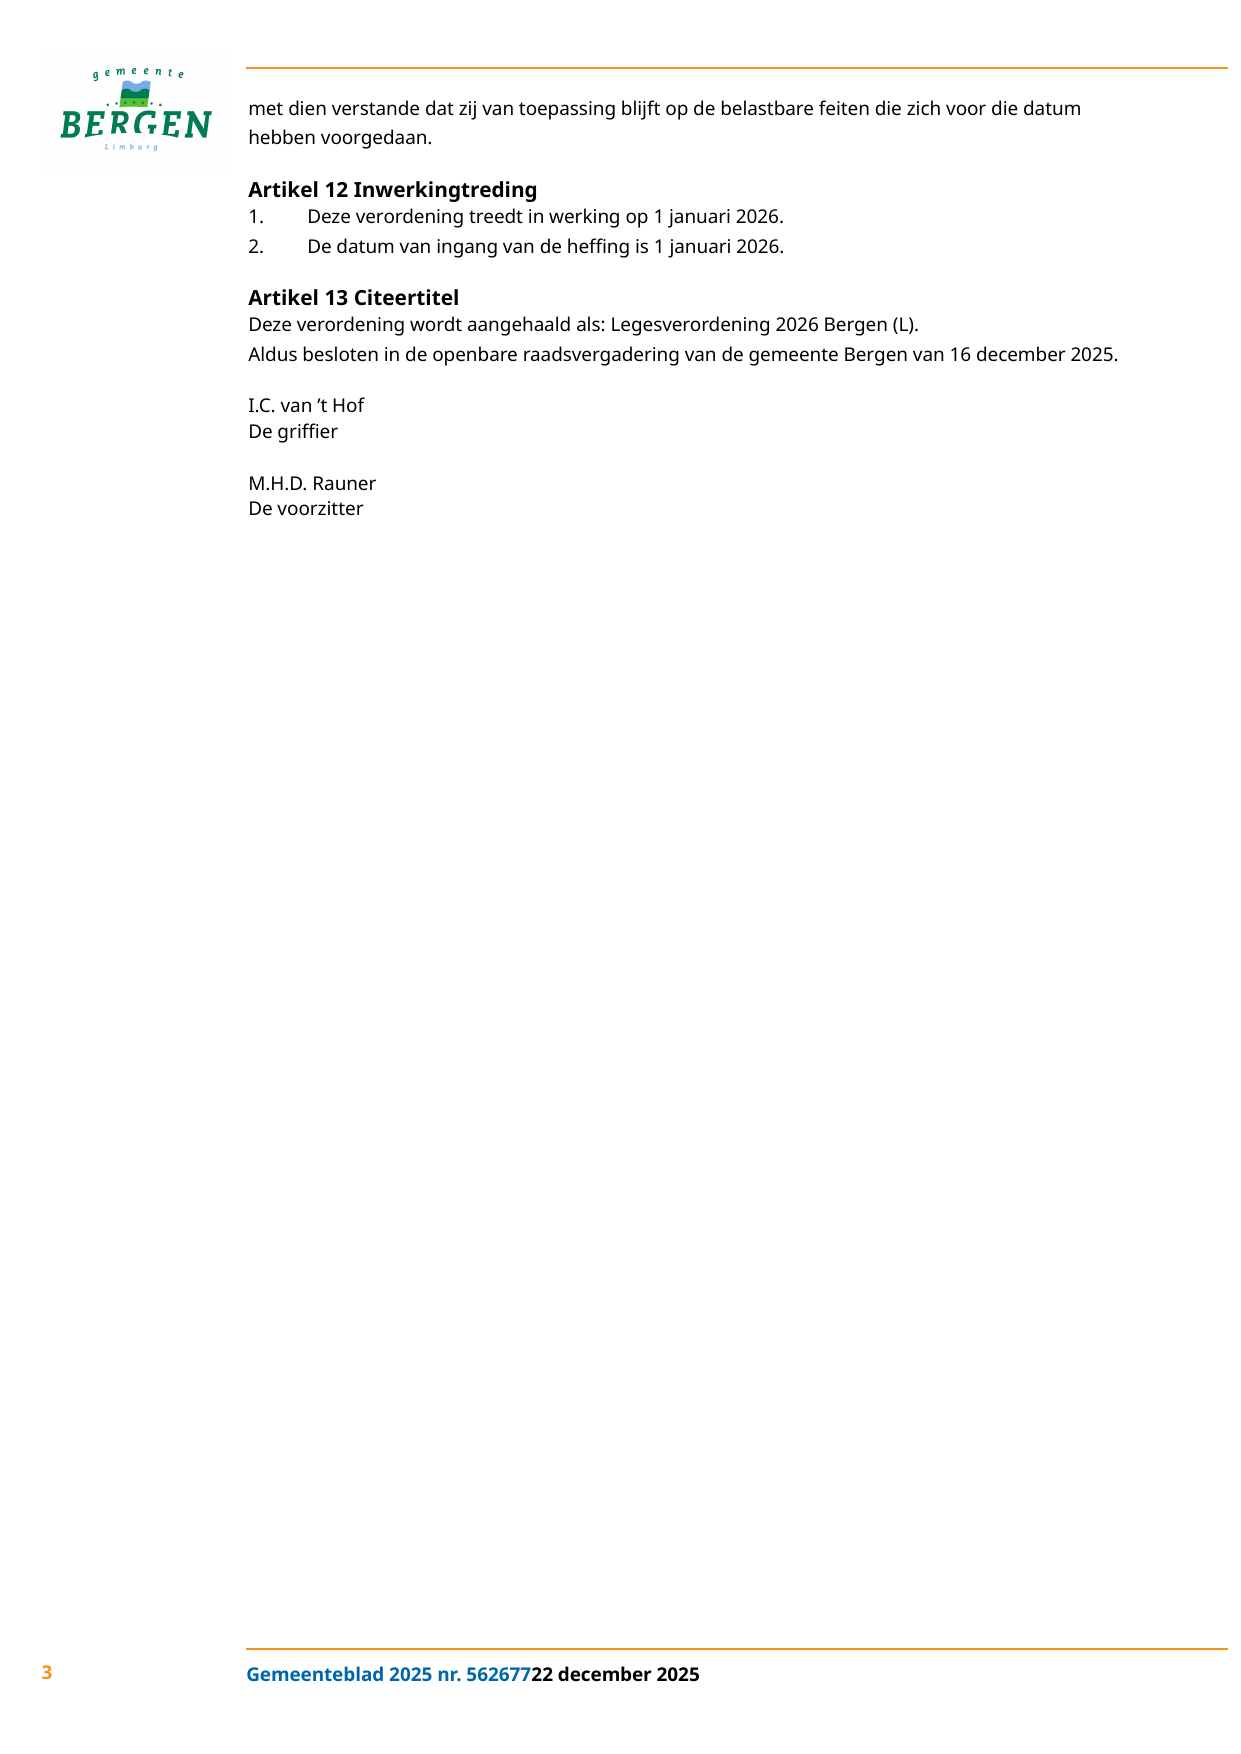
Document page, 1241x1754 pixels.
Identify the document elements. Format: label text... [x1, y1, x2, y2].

text met dien verstande dat zij van toepassing blijft op de belastbare feiten die zich voor die datum hebben voorgedaan. [248, 95, 1152, 150]
text M.H.D. Rauner [248, 470, 1152, 496]
text Artikel 13 Citeertitel [248, 283, 1152, 312]
picture [41, 47, 231, 172]
text De voorzitter [248, 496, 1152, 521]
text Aldus besloten in de openbare raadsvergadering van de gemeente Bergen van 16 december 2025. [248, 341, 1152, 367]
list Deze verordening treedt in werking op 1 januari 2026. [248, 203, 1152, 229]
list De datum van ingang van de heffing is 1 januari 2026. [248, 233, 1152, 258]
text Artikel 12 Inwerkingtreding [248, 175, 1152, 203]
text I.C. van ’t Hof [248, 393, 1152, 418]
text De griffier [248, 418, 1152, 444]
text Deze verordening wordt aangehaald als: Legesverordening 2026 Bergen (L). [248, 312, 1152, 337]
